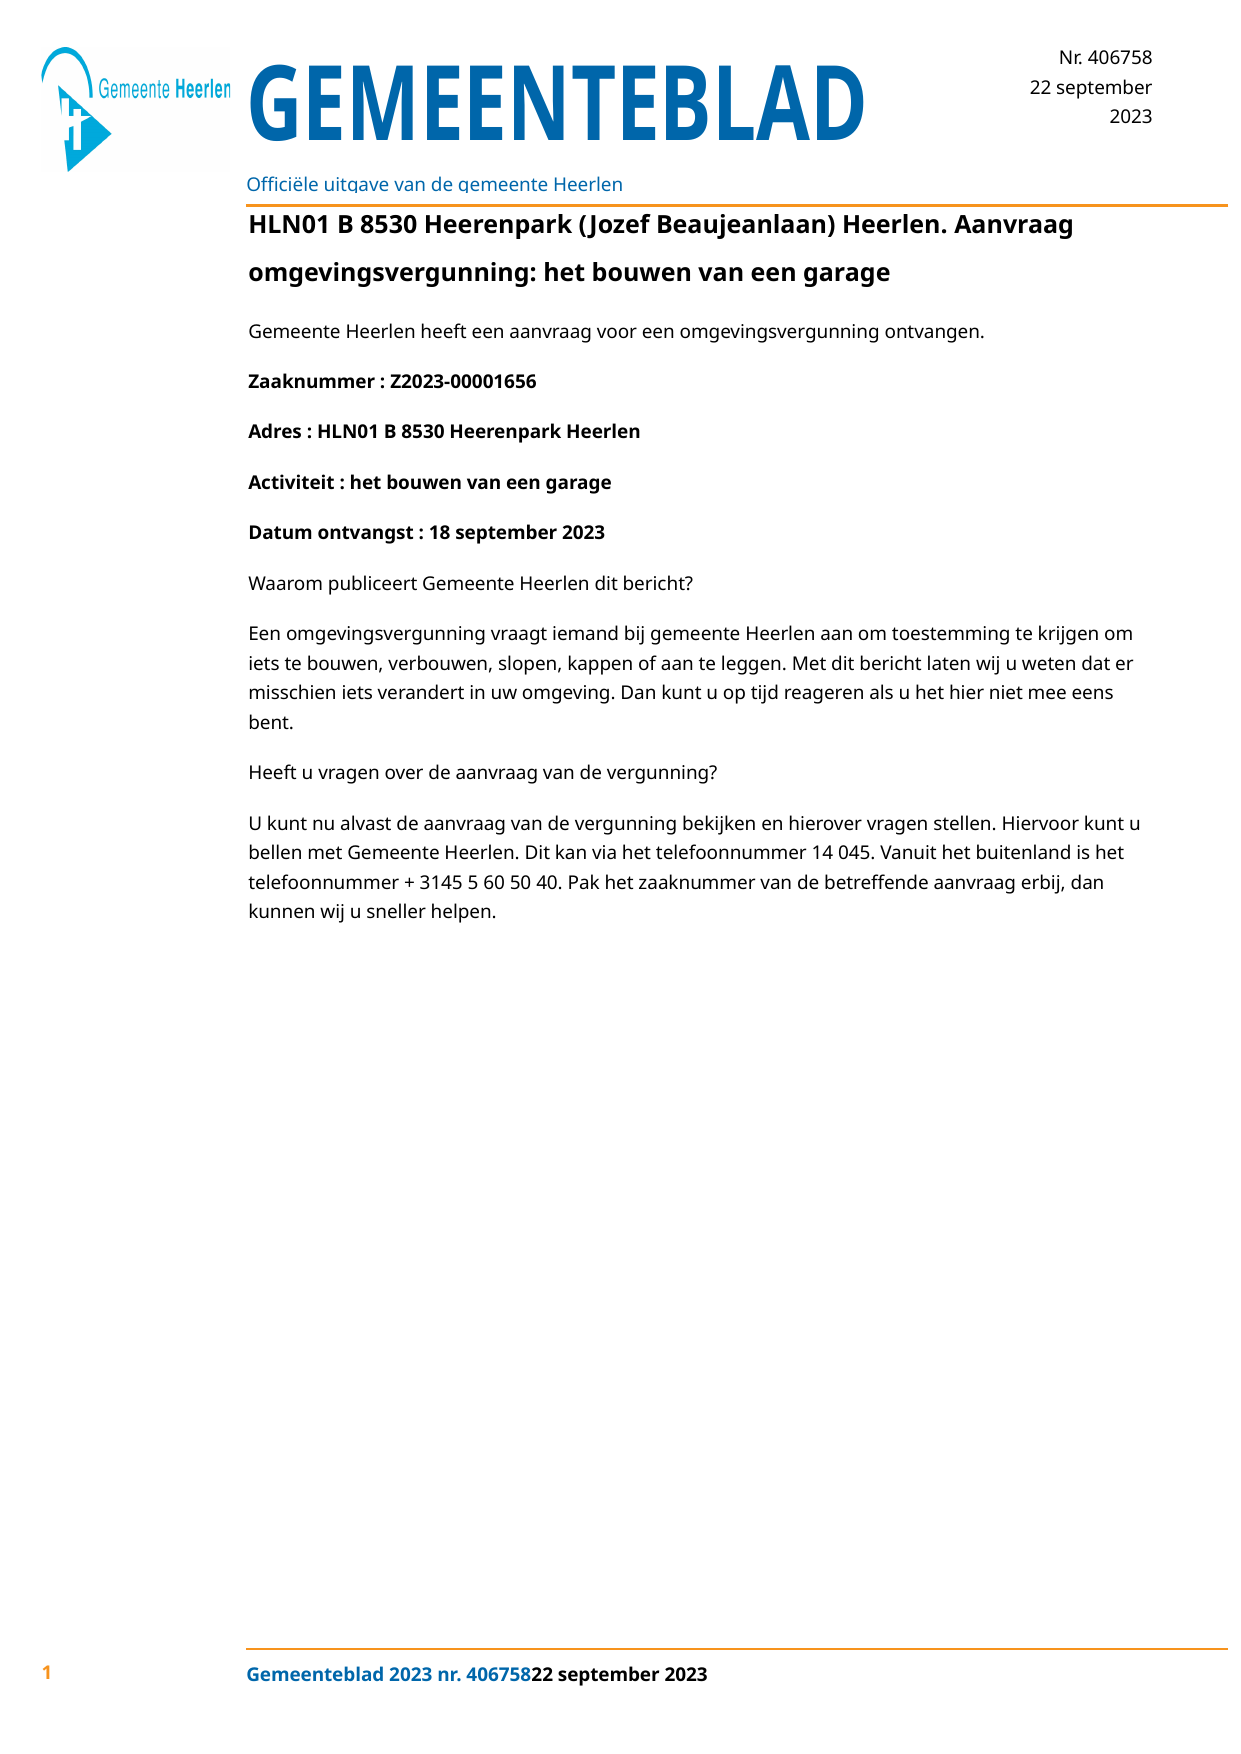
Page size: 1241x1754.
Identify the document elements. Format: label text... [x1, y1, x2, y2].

text HLN01 B 8530 Heerenpark (Jozef Beaujeanlaan) Heerlen. Aanvraag omgevingsvergunning: het bouwen van een garage [248, 207, 1152, 288]
text Datum ontvangst : 18 september 2023 [248, 519, 1152, 545]
picture [41, 47, 231, 172]
text Activiteit : het bouwen van een garage [248, 469, 1152, 495]
text U kunt nu alvast de aanvraag van de vergunning bekijken en hierover vragen stellen. Hiervoor kunt u bellen met Gemeente Heerlen. Dit kan via het telefoonnummer 14 045. Vanuit het buitenland is het telefoonnummer + 3145 5 60 50 40. Pak het zaaknummer van de betreffende aanvraag erbij, dan kunnen wij u sneller helpen. [248, 810, 1152, 924]
text Een omgevingsvergunning vraagt iemand bij gemeente Heerlen aan om toestemming te krijgen om iets te bouwen, verbouwen, slopen, kappen of aan te leggen. Met dit bericht laten wij u weten dat er misschien iets verandert in uw omgeving. Dan kunt u op tijd reageren als u het hier niet mee eens bent. [248, 620, 1152, 735]
text Adres : HLN01 B 8530 Heerenpark Heerlen [248, 419, 1152, 444]
text Zaaknummer : Z2023-00001656 [248, 368, 1152, 394]
text Heeft u vragen over de aanvraag van de vergunning? [248, 759, 1152, 785]
picture [41, 47, 59, 70]
text Waarom publiceert Gemeente Heerlen dit bericht? [248, 570, 1152, 596]
text Gemeente Heerlen heeft een aanvraag voor een omgevingsvergunning ontvangen. [248, 318, 1152, 344]
